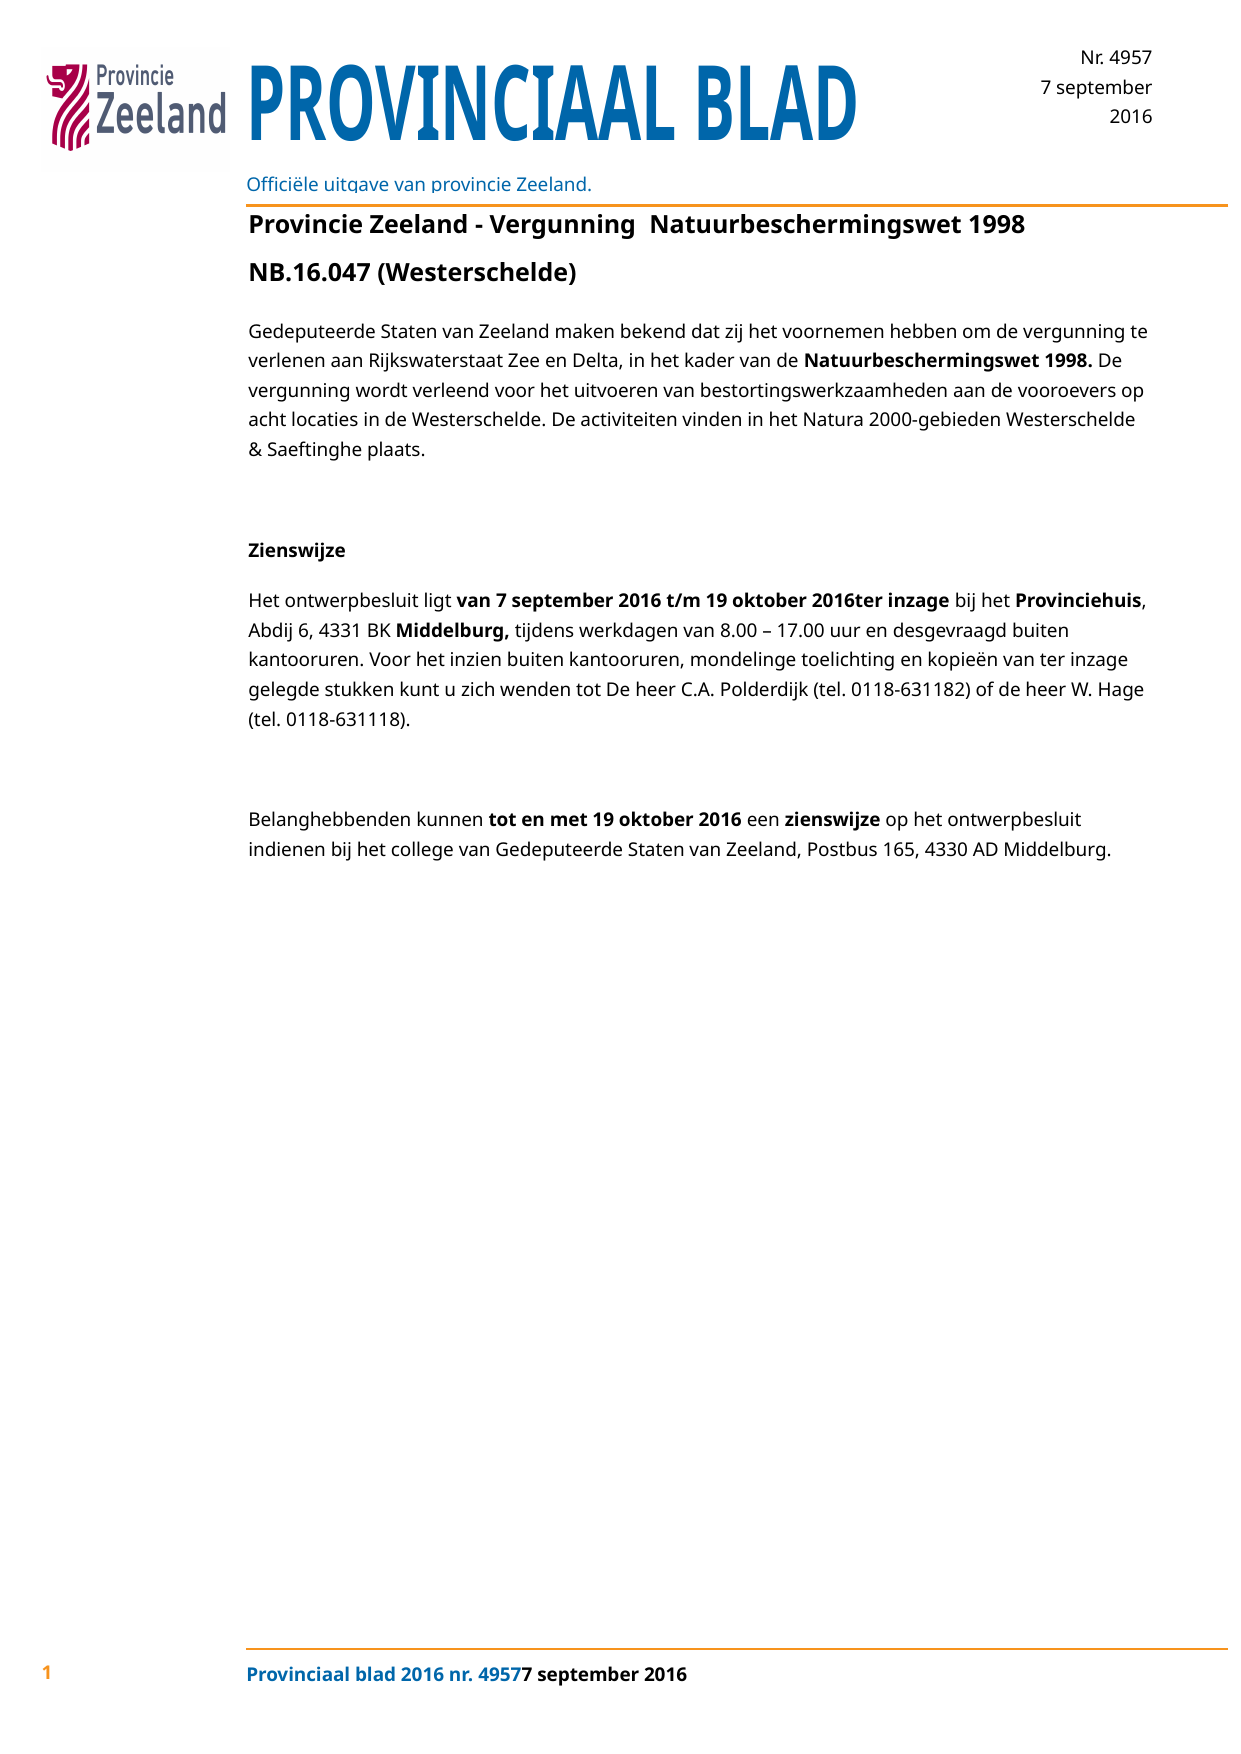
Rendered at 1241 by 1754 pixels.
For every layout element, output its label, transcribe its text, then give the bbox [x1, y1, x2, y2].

text Belanghebbenden kunnen tot en met 19 oktober 2016 een zienswijze op het ontwerpbesluit indienen bij het college van Gedeputeerde Staten van Zeeland, Postbus 165, 4330 AD Middelburg. [248, 807, 1152, 862]
text Zienswijze [248, 537, 1152, 563]
text Gedeputeerde Staten van Zeeland maken bekend dat zij het voornemen hebben om de vergunning te verlenen aan Rijkswaterstaat Zee en Delta, in het kader van de Natuurbeschermingswet 1998. De vergunning wordt verleend voor het uitvoeren van bestortingswerkzaamheden aan de vooroevers op acht locaties in de Westerschelde. De activiteiten vinden in het Natura 2000-gebieden Westerschelde & Saeftinghe plaats. [248, 318, 1152, 462]
text Het ontwerpbesluit ligt van 7 september 2016 t/m 19 oktober 2016ter inzage bij het Provinciehuis, Abdij 6, 4331 BK Middelburg, tijdens werkdagen van 8.00 – 17.00 uur en desgevraagd buiten kantooruren. Voor het inzien buiten kantooruren, mondelinge toelichting en kopieën van ter inzage gelegde stukken kunt u zich wenden tot De heer C.A. Polderdijk (tel. 0118-631182) of de heer W. Hage (tel. 0118-631118). [248, 587, 1152, 732]
picture [41, 47, 231, 172]
text Provincie Zeeland - Vergunning Natuurbeschermingswet 1998 NB.16.047 (Westerschelde) [248, 207, 1152, 288]
